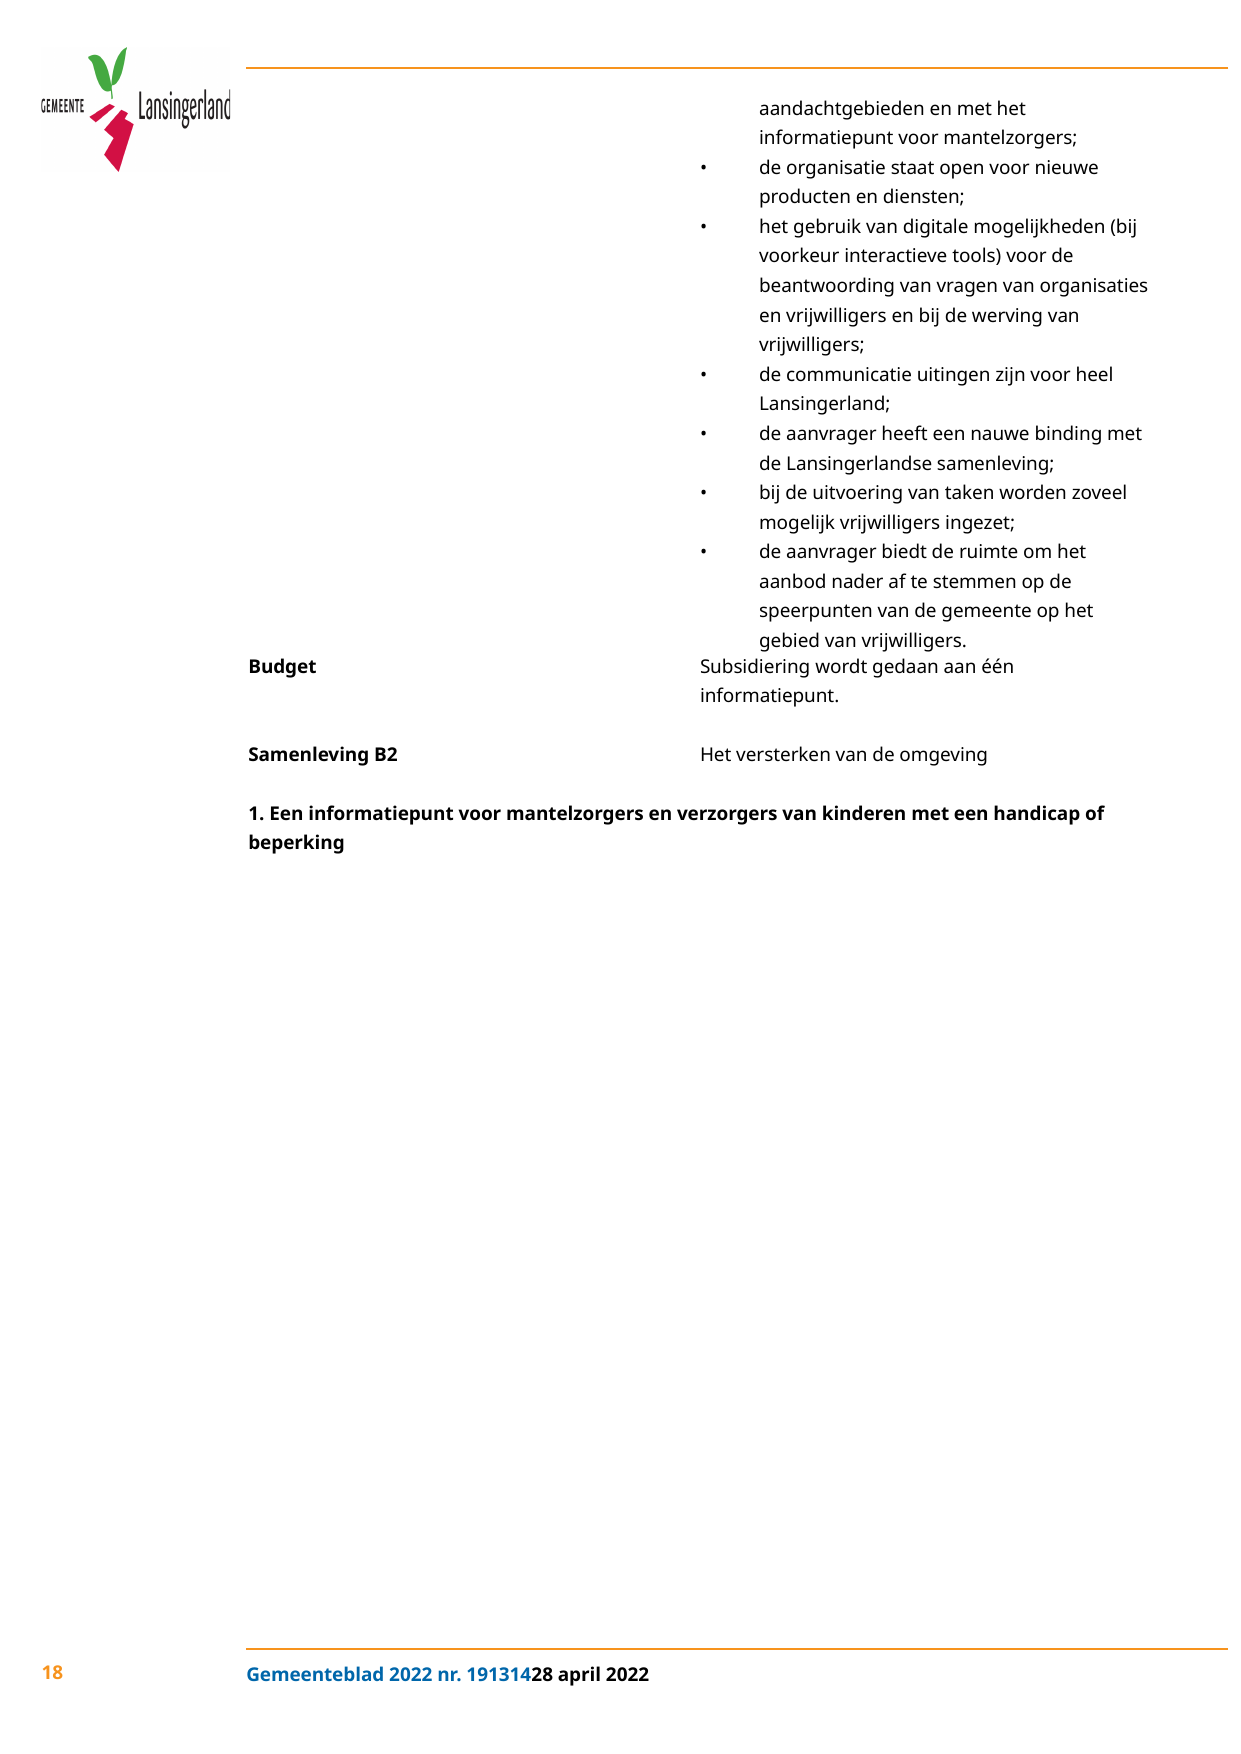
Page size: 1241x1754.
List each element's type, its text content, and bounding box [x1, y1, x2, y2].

table_cell aandachtgebieden en met het informatiepunt voor mantelzorgers; de organisatie staat open voor nieuwe producten en diensten; het gebruik van digitale mogelijkheden (bij voorkeur interactieve tools) voor de beantwoording van vragen van organisaties en vrijwilligers en bij de werving van vrijwilligers; de communicatie uitingen zijn voor heel Lansingerland; de aanvrager heeft een nauwe binding met de Lansingerlandse samenleving; bij de uitvoering van taken worden zoveel mogelijk vrijwilligers ingezet; de aanvrager biedt de ruimte om het aanbod nader af te stemmen op de speerpunten van de gemeente op het gebied van vrijwilligers. [700, 95, 1152, 653]
table_header Samenleving B2 [248, 741, 700, 767]
table_cell Budget [248, 653, 700, 708]
table_cell [248, 95, 700, 653]
table_header 1. Een informatiepunt voor mantelzorgers en verzorgers van kinderen met een handicap of beperking [248, 800, 1152, 855]
table_header Het versterken van de omgeving [700, 741, 1152, 767]
table_cell Subsidiering wordt gedaan aan één informatiepunt. [700, 653, 1152, 708]
picture [41, 47, 231, 172]
